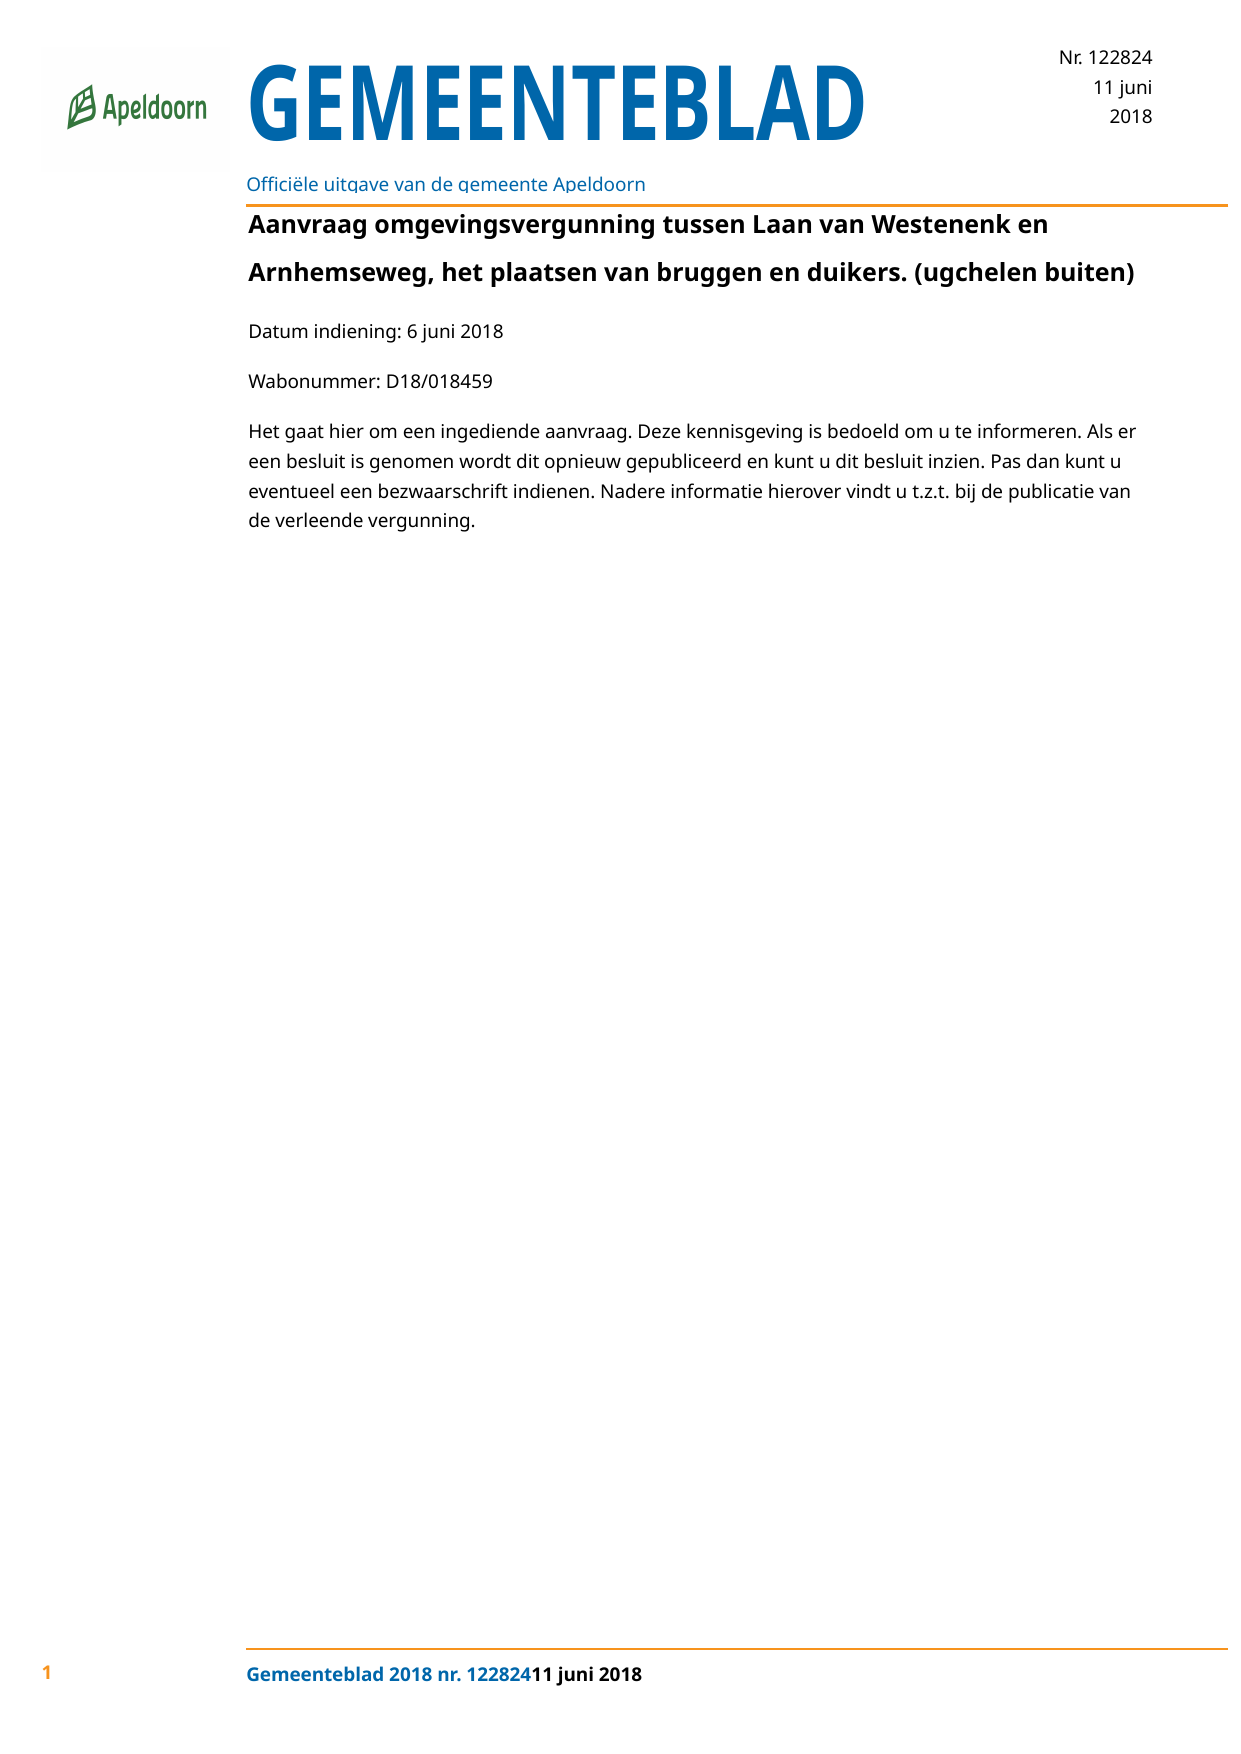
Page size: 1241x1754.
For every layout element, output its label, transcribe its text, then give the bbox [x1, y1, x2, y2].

picture [41, 47, 231, 172]
text Datum indiening: 6 juni 2018 [248, 318, 1152, 344]
text Het gaat hier om een ingediende aanvraag. Deze kennisgeving is bedoeld om u te informeren. Als er een besluit is genomen wordt dit opnieuw gepubliceerd en kunt u dit besluit inzien. Pas dan kunt u eventueel een bezwaarschrift indienen. Nadere informatie hierover vindt u t.z.t. bij de publicatie van de verleende vergunning. [248, 419, 1152, 533]
text Aanvraag omgevingsvergunning tussen Laan van Westenenk en Arnhemseweg, het plaatsen van bruggen en duikers. (ugchelen buiten) [248, 207, 1152, 288]
text Wabonummer: D18/018459 [248, 368, 1152, 394]
